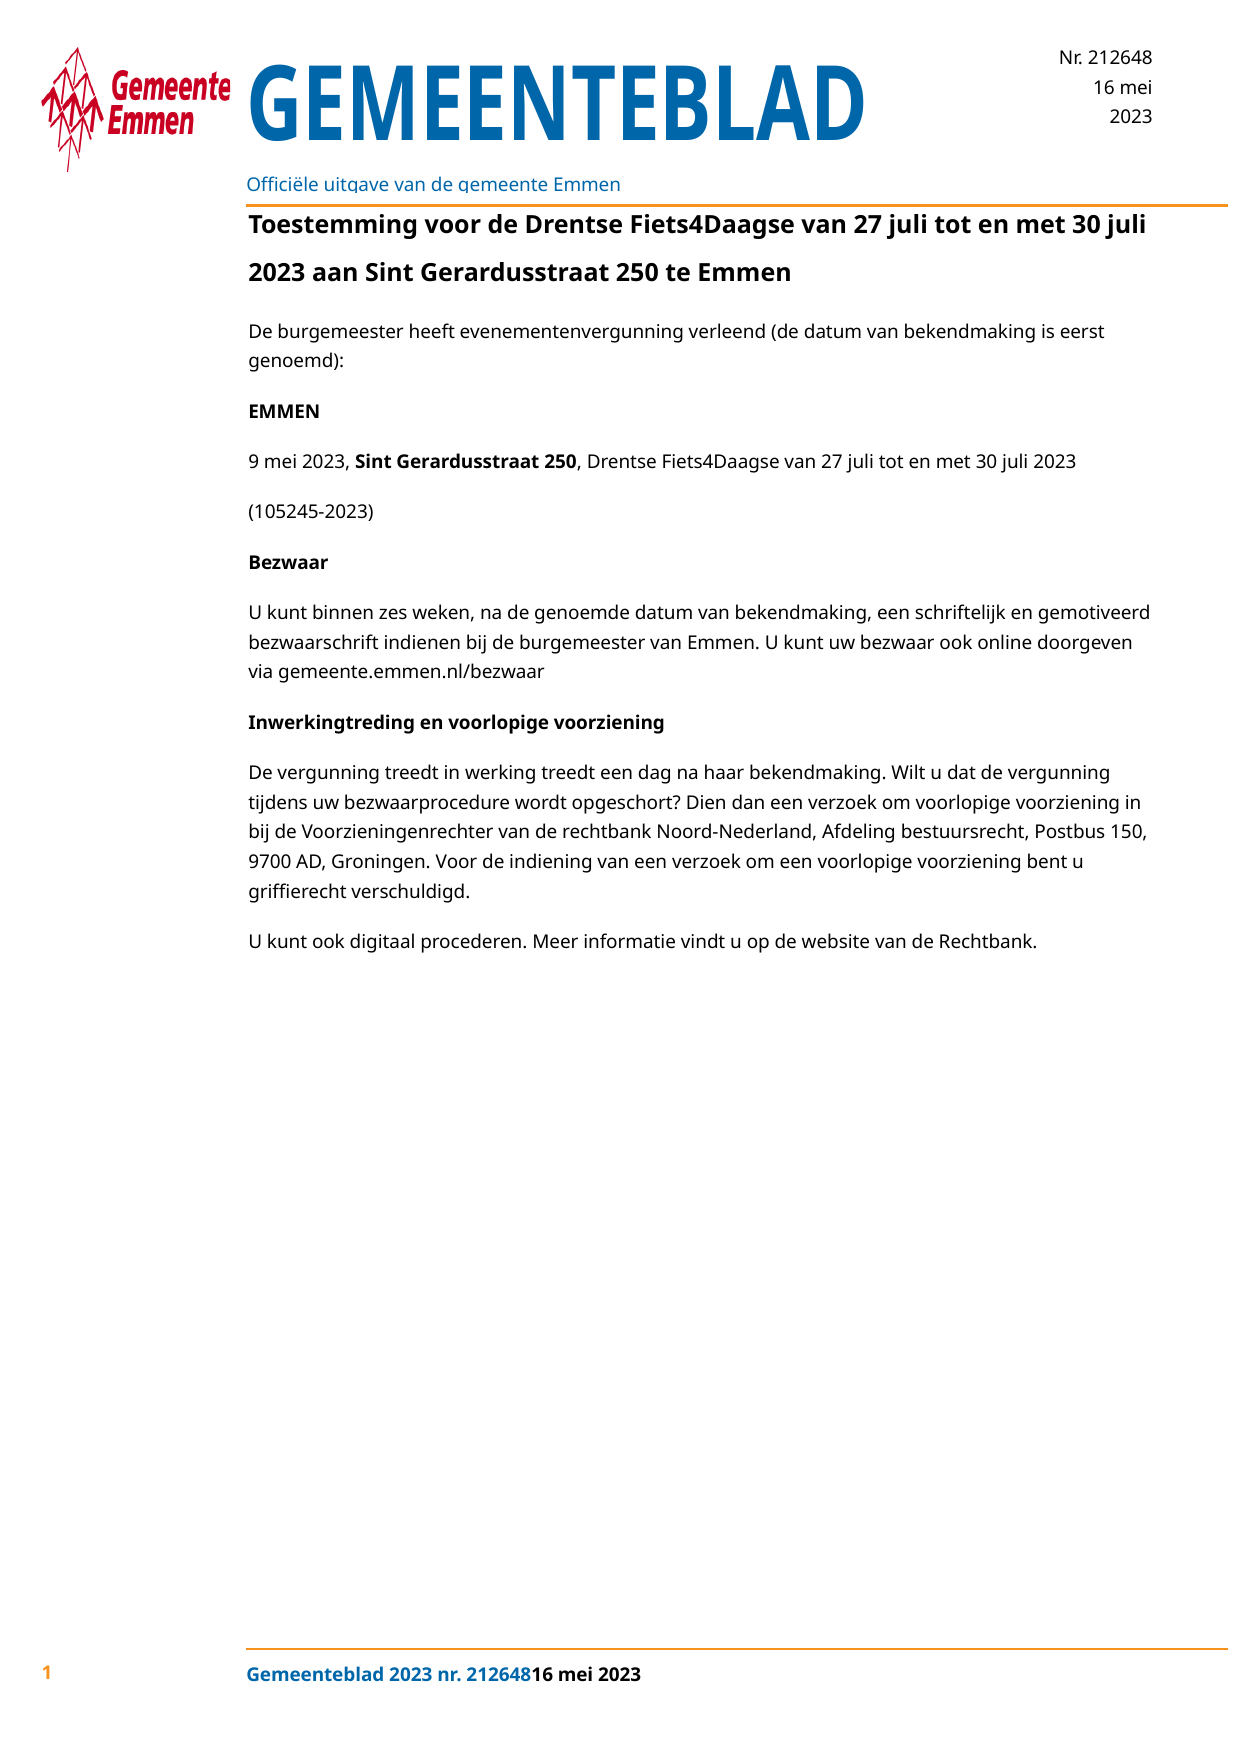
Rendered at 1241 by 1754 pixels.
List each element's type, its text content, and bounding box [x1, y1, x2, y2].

text (105245-2023) [248, 499, 1152, 524]
text 9 mei 2023, Sint Gerardusstraat 250, Drentse Fiets4Daagse van 27 juli tot en met 30 juli 2023 [248, 448, 1152, 474]
picture [41, 47, 231, 172]
text Inwerkingtreding en voorlopige voorziening [248, 709, 1152, 735]
text Bezwaar [248, 549, 1152, 575]
text De vergunning treedt in werking treedt een dag na haar bekendmaking. Wilt u dat de vergunning tijdens uw bezwaarprocedure wordt opgeschort? Dien dan een verzoek om voorlopige voorziening in bij de Voorzieningenrechter van de rechtbank Noord-Nederland, Afdeling bestuursrecht, Postbus 150, 9700 AD, Groningen. Voor de indiening van een verzoek om een voorlopige voorziening bent u griffierecht verschuldigd. [248, 759, 1152, 904]
text U kunt ook digitaal procederen. Meer informatie vindt u op de website van de Rechtbank. [248, 928, 1152, 954]
text U kunt binnen zes weken, na de genoemde datum van bekendmaking, een schriftelijk en gemotiveerd bezwaarschrift indienen bij de burgemeester van Emmen. U kunt uw bezwaar ook online doorgeven via gemeente.emmen.nl/bezwaar [248, 599, 1152, 684]
text De burgemeester heeft evenementenvergunning verleend (de datum van bekendmaking is eerst genoemd): [248, 318, 1152, 373]
text Toestemming voor de Drentse Fiets4Daagse van 27 juli tot en met 30 juli 2023 aan Sint Gerardusstraat 250 te Emmen [248, 207, 1152, 288]
text EMMEN [248, 398, 1152, 424]
